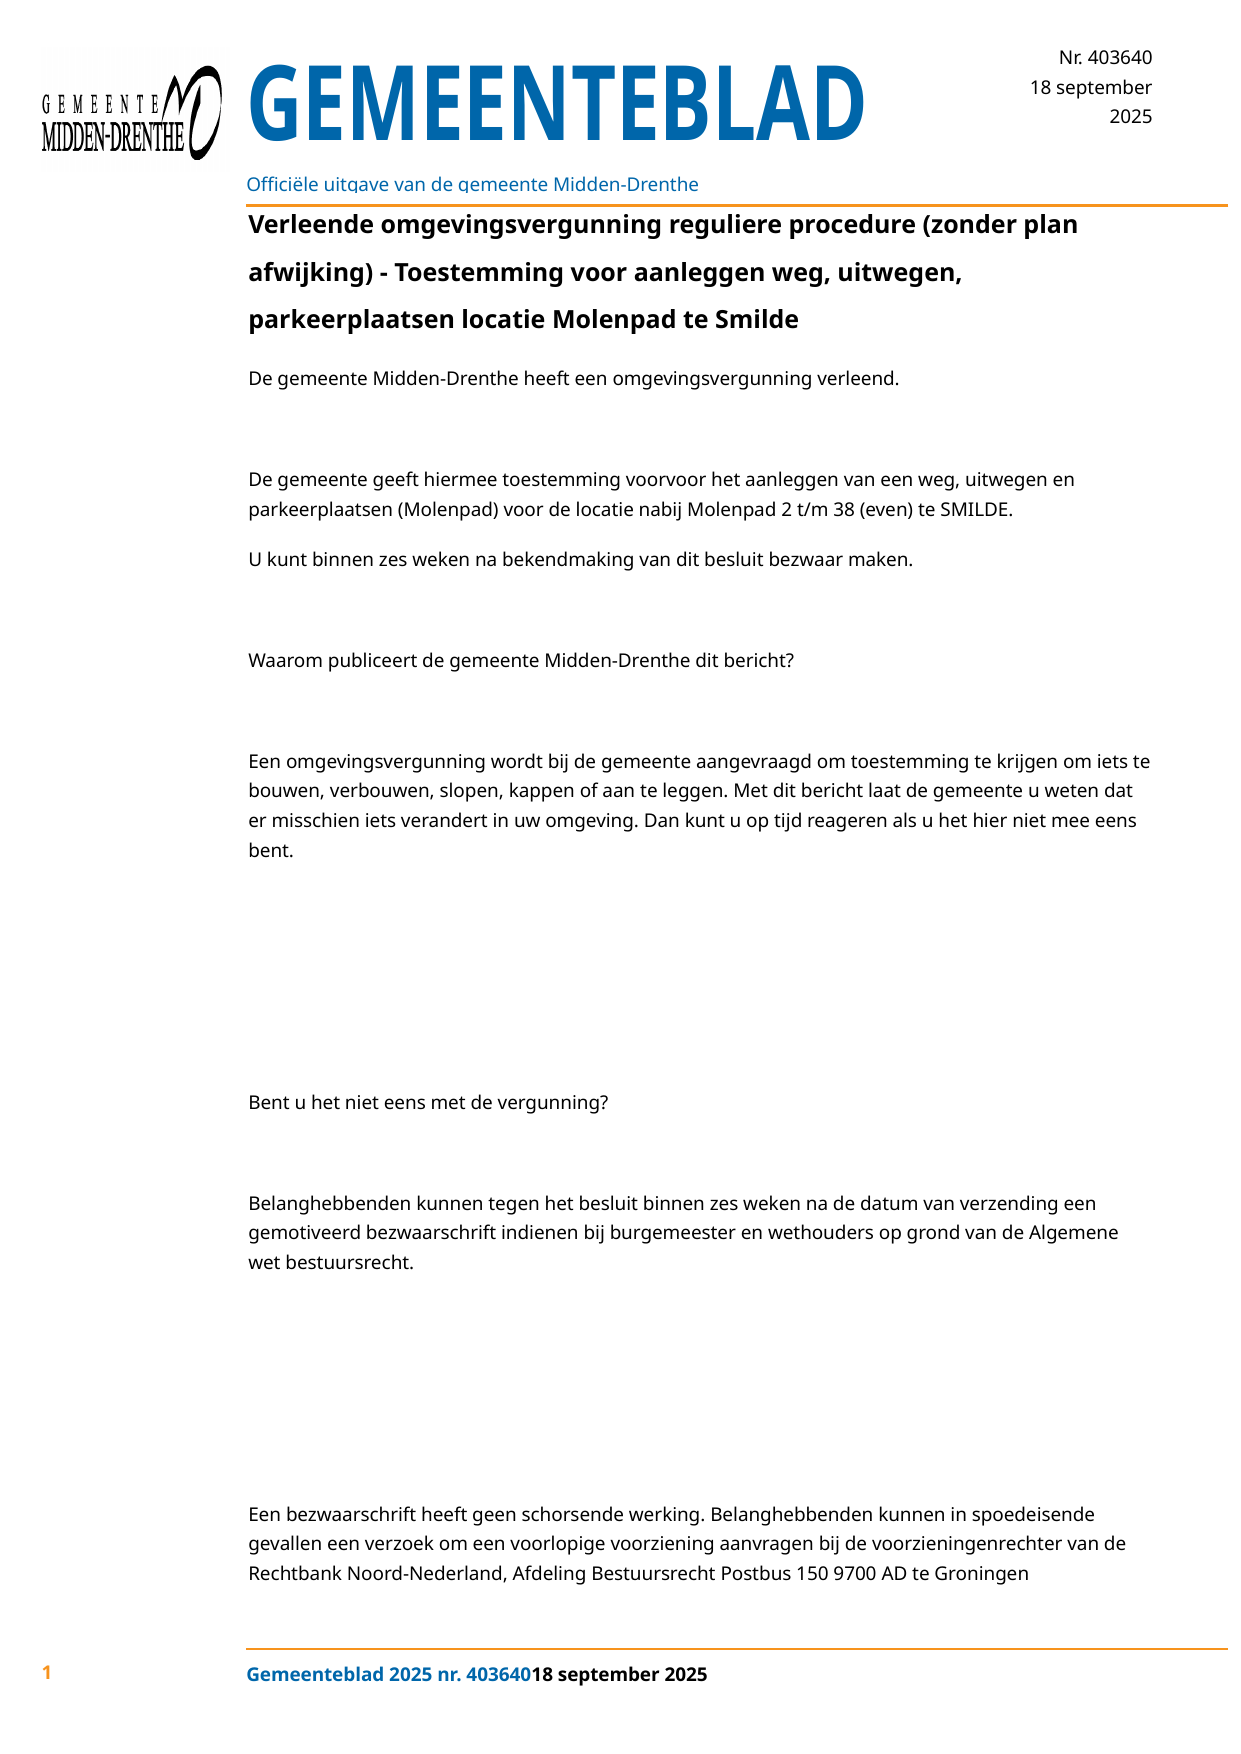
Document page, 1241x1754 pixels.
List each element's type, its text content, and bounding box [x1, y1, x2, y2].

picture [41, 47, 231, 172]
text De gemeente Midden-Drenthe heeft een omgevingsvergunning verleend. [248, 366, 1152, 391]
text U kunt binnen zes weken na bekendmaking van dit besluit bezwaar maken. [248, 546, 1152, 572]
text Een omgevingsvergunning wordt bij de gemeente aangevraagd om toestemming te krijgen om iets te bouwen, verbouwen, slopen, kappen of aan te leggen. Met dit bericht laat de gemeente u weten dat er misschien iets verandert in uw omgeving. Dan kunt u op tijd reageren als u het hier niet mee eens bent. [248, 748, 1152, 862]
text De gemeente geeft hiermee toestemming voorvoor het aanleggen van een weg, uitwegen en parkeerplaatsen (Molenpad) voor de locatie nabij Molenpad 2 t/m 38 (even) te SMILDE. [248, 466, 1152, 522]
text Waarom publiceert de gemeente Midden-Drenthe dit bericht? [248, 647, 1152, 673]
text Bent u het niet eens met de vergunning? [248, 1089, 1152, 1114]
text Belanghebbenden kunnen tegen het besluit binnen zes weken na de datum van verzending een gemotiveerd bezwaarschrift indienen bij burgemeester en wethouders op grond van de Algemene wet bestuursrecht. [248, 1190, 1152, 1274]
text Een bezwaarschrift heeft geen schorsende werking. Belanghebbenden kunnen in spoedeisende gevallen een verzoek om een voorlopige voorziening aanvragen bij de voorzieningenrechter van de Rechtbank Noord-Nederland, Afdeling Bestuursrecht Postbus 150 9700 AD te Groningen [248, 1501, 1152, 1586]
text Verleende omgevingsvergunning reguliere procedure (zonder plan afwijking) - Toestemming voor aanleggen weg, uitwegen, parkeerplaatsen locatie Molenpad te Smilde [248, 207, 1152, 336]
